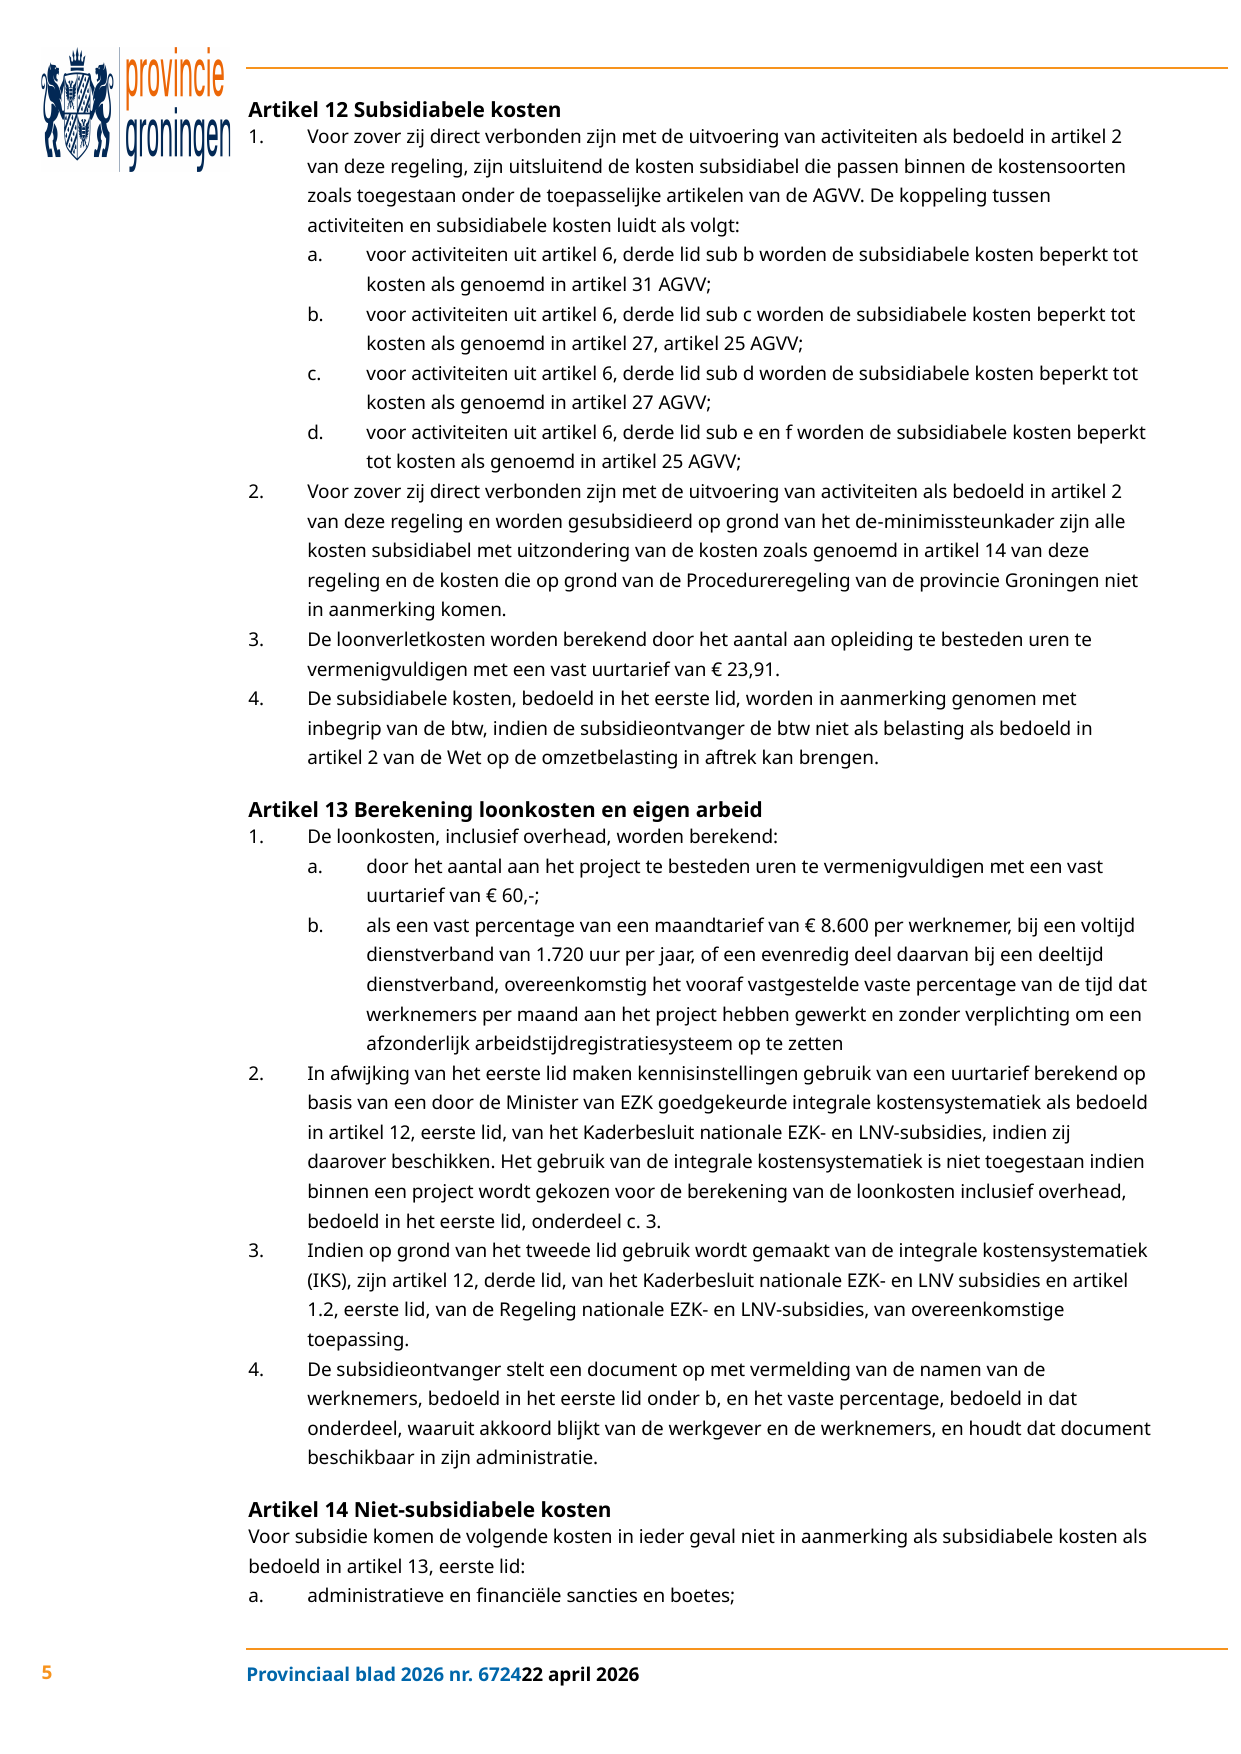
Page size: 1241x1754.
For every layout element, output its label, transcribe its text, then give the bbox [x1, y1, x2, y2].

list voor activiteiten uit artikel 6, derde lid sub b worden de subsidiabele kosten beperkt tot kosten als genoemd in artikel 31 AGVV; [307, 242, 1152, 297]
list Indien op grond van het tweede lid gebruik wordt gemaakt van de integrale kostensystematiek (IKS), zijn artikel 12, derde lid, van het Kaderbesluit nationale EZK- en LNV subsidies en artikel 1.2, eerste lid, van de Regeling nationale EZK- en LNV-subsidies, van overeenkomstige toepassing. [248, 1237, 1152, 1352]
list door het aantal aan het project te besteden uren te vermenigvuldigen met een vast uurtarief van € 60,-; [307, 853, 1152, 908]
list De subsidiabele kosten, bedoeld in het eerste lid, worden in aanmerking genomen met inbegrip van de btw, indien de subsidieontvanger de btw niet als belasting als bedoeld in artikel 2 van de Wet op de omzetbelasting in aftrek kan brengen. [248, 685, 1152, 770]
text Artikel 12 Subsidiabele kosten [248, 95, 1152, 123]
list Voor zover zij direct verbonden zijn met de uitvoering van activiteiten als bedoeld in artikel 2 van deze regeling en worden gesubsidieerd op grond van het de‑minimissteunkader zijn alle kosten subsidiabel met uitzondering van de kosten zoals genoemd in artikel 14 van deze regeling en de kosten die op grond van de Procedureregeling van de provincie Groningen niet in aanmerking komen. [248, 478, 1152, 622]
text Artikel 13 Berekening loonkosten en eigen arbeid [248, 795, 1152, 823]
list In afwijking van het eerste lid maken kennisinstellingen gebruik van een uurtarief berekend op basis van een door de Minister van EZK goedgekeurde integrale kostensystematiek als bedoeld in artikel 12, eerste lid, van het Kaderbesluit nationale EZK- en LNV-subsidies, indien zij daarover beschikken. Het gebruik van de integrale kostensystematiek is niet toegestaan indien binnen een project wordt gekozen voor de berekening van de loonkosten inclusief overhead, bedoeld in het eerste lid, onderdeel c. 3. [248, 1060, 1152, 1234]
list voor activiteiten uit artikel 6, derde lid sub e en f worden de subsidiabele kosten beperkt tot kosten als genoemd in artikel 25 AGVV; [307, 419, 1152, 474]
list administratieve en financiële sancties en boetes; [248, 1583, 1152, 1608]
list Voor zover zij direct verbonden zijn met de uitvoering van activiteiten als bedoeld in artikel 2 van deze regeling, zijn uitsluitend de kosten subsidiabel die passen binnen de kostensoorten zoals toegestaan onder de toepasselijke artikelen van de AGVV. De koppeling tussen activiteiten en subsidiabele kosten luidt als volgt: [248, 123, 1152, 238]
list als een vast percentage van een maandtarief van € 8.600 per werknemer, bij een voltijd dienstverband van 1.720 uur per jaar, of een evenredig deel daarvan bij een deeltijd dienstverband, overeenkomstig het vooraf vastgestelde vaste percentage van de tijd dat werknemers per maand aan het project hebben gewerkt en zonder verplichting om een afzonderlijk arbeidstijdregistratiesysteem op te zetten [307, 912, 1152, 1056]
picture [41, 47, 231, 172]
list voor activiteiten uit artikel 6, derde lid sub d worden de subsidiabele kosten beperkt tot kosten als genoemd in artikel 27 AGVV; [307, 360, 1152, 415]
text Voor subsidie komen de volgende kosten in ieder geval niet in aanmerking als subsidiabele kosten als bedoeld in artikel 13, eerste lid: [248, 1523, 1152, 1579]
list De loonkosten, inclusief overhead, worden berekend: [248, 823, 1152, 849]
list De subsidieontvanger stelt een document op met vermelding van de namen van de werknemers, bedoeld in het eerste lid onder b, en het vaste percentage, bedoeld in dat onderdeel, waaruit akkoord blijkt van de werkgever en de werknemers, en houdt dat document beschikbaar in zijn administratie. [248, 1356, 1152, 1470]
list De loonverletkosten worden berekend door het aantal aan opleiding te besteden uren te vermenigvuldigen met een vast uurtarief van € 23,91. [248, 626, 1152, 681]
text Artikel 14 Niet-subsidiabele kosten [248, 1495, 1152, 1523]
list voor activiteiten uit artikel 6, derde lid sub c worden de subsidiabele kosten beperkt tot kosten als genoemd in artikel 27, artikel 25 AGVV; [307, 301, 1152, 356]
